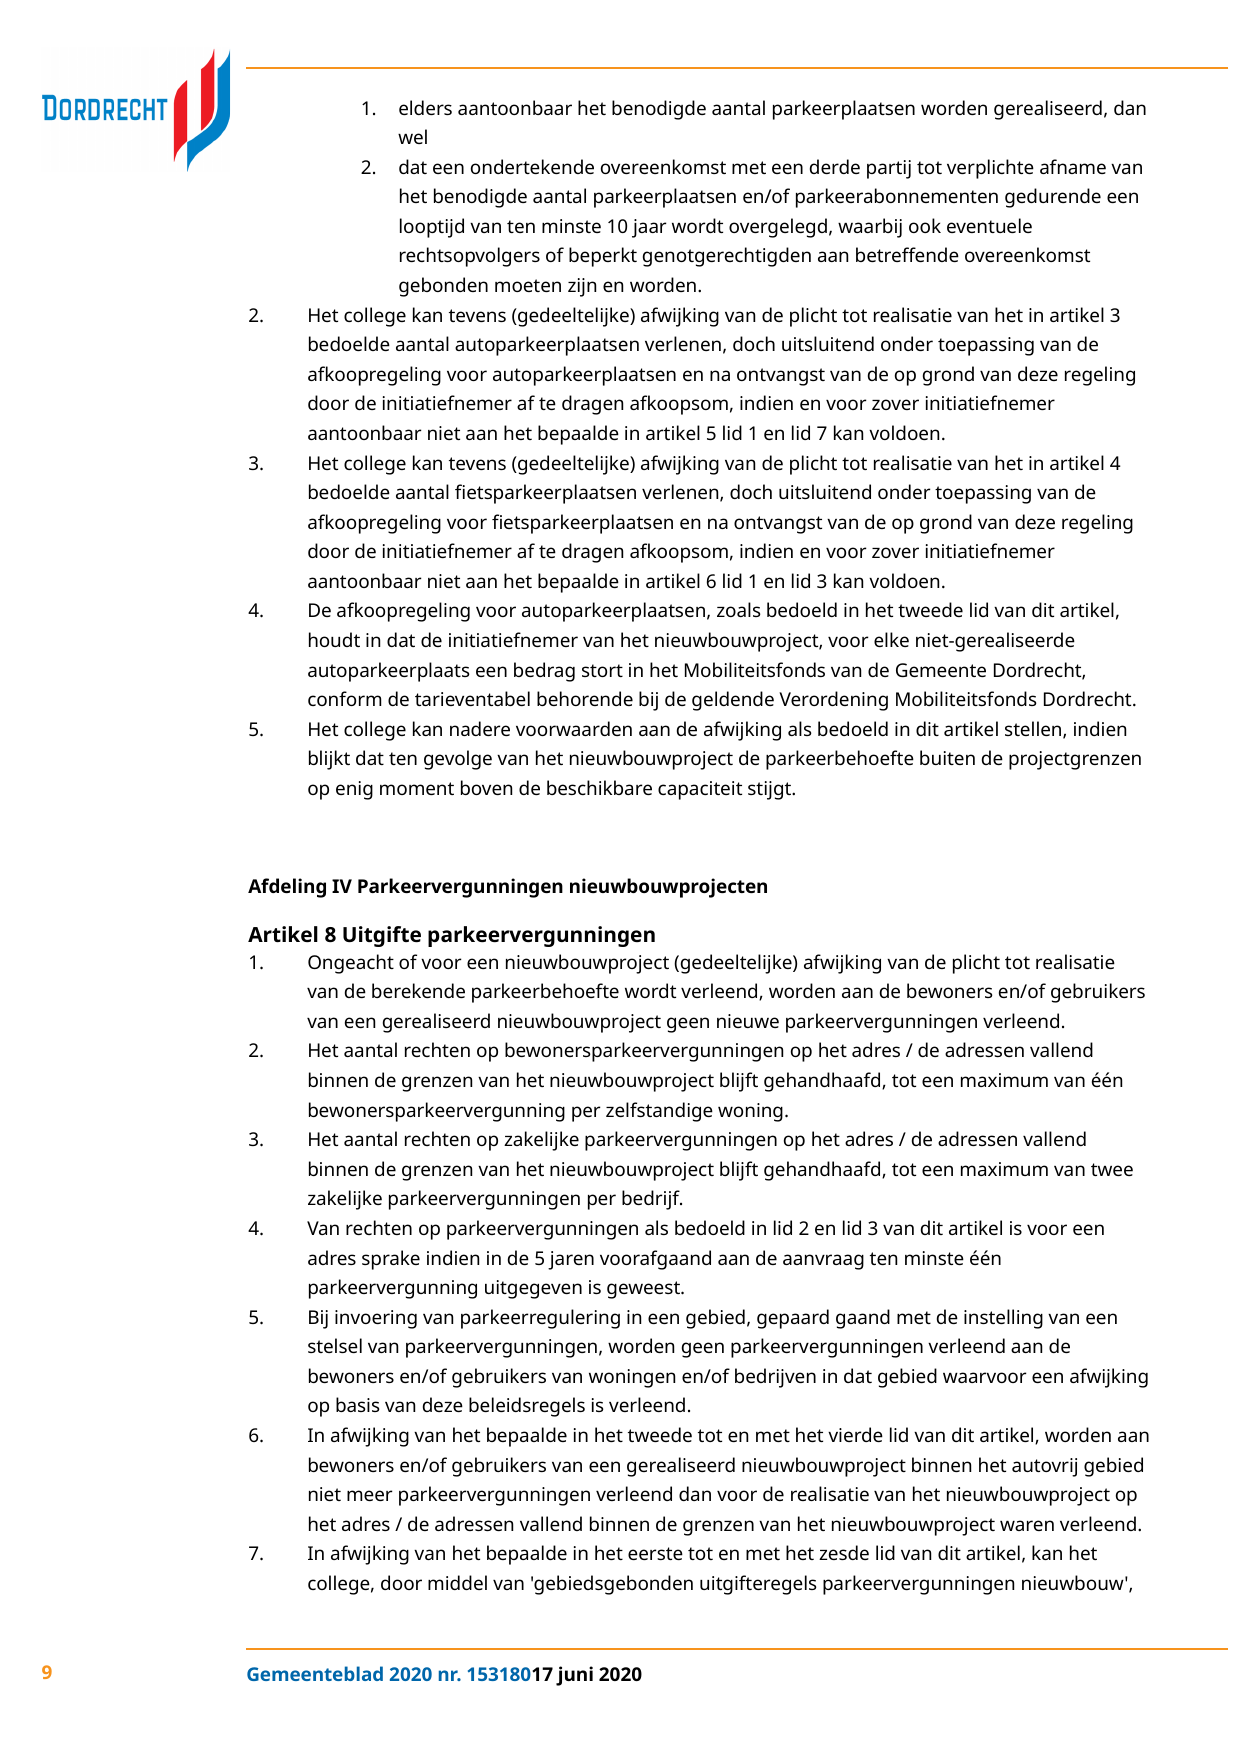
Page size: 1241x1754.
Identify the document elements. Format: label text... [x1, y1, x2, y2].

list In afwijking van het bepaalde in het tweede tot en met het vierde lid van dit artikel, worden aan bewoners en/of gebruikers van een gerealiseerd nieuwbouwproject binnen het autovrij gebied niet meer parkeervergunningen verleend dan voor de realisatie van het nieuwbouwproject op het adres / de adressen vallend binnen de grenzen van het nieuwbouwproject waren verleend. [248, 1422, 1152, 1537]
text Afdeling IV Parkeervergunningen nieuwbouwprojecten [248, 871, 1152, 900]
list Het college kan tevens (gedeeltelijke) afwijking van de plicht tot realisatie van het in artikel 4 bedoelde aantal fietsparkeerplaatsen verlenen, doch uitsluitend onder toepassing van de afkoopregeling voor fietsparkeerplaatsen en na ontvangst van de op grond van deze regeling door de initiatiefnemer af te dragen afkoopsom, indien en voor zover initiatiefnemer aantoonbaar niet aan het bepaalde in artikel 6 lid 1 en lid 3 kan voldoen. [248, 450, 1152, 594]
list Bij invoering van parkeerregulering in een gebied, gepaard gaand met de instelling van een stelsel van parkeervergunningen, worden geen parkeervergunningen verleend aan de bewoners en/of gebruikers van woningen en/of bedrijven in dat gebied waarvoor een afwijking op basis van deze beleidsregels is verleend. [248, 1304, 1152, 1418]
list Ongeacht of voor een nieuwbouwproject (gedeeltelijke) afwijking van de plicht tot realisatie van de berekende parkeerbehoefte wordt verleend, worden aan de bewoners en/of gebruikers van een gerealiseerd nieuwbouwproject geen nieuwe parkeervergunningen verleend. [248, 949, 1152, 1034]
text Artikel 8 Uitgifte parkeervergunningen [248, 921, 1152, 949]
list In afwijking van het bepaalde in het eerste tot en met het zesde lid van dit artikel, kan het college, door middel van 'gebiedsgebonden uitgifteregels parkeervergunningen nieuwbouw', [248, 1541, 1152, 1596]
list elders aantoonbaar het benodigde aantal parkeerplaatsen worden gerealiseerd, dan wel [361, 95, 1152, 150]
list Van rechten op parkeervergunningen als bedoeld in lid 2 en lid 3 van dit artikel is voor een adres sprake indien in de 5 jaren voorafgaand aan de aanvraag ten minste één parkeervergunning uitgegeven is geweest. [248, 1215, 1152, 1300]
list Het aantal rechten op zakelijke parkeervergunningen op het adres / de adressen vallend binnen de grenzen van het nieuwbouwproject blijft gehandhaafd, tot een maximum van twee zakelijke parkeervergunningen per bedrijf. [248, 1126, 1152, 1211]
list Het college kan nadere voorwaarden aan de afwijking als bedoeld in dit artikel stellen, indien blijkt dat ten gevolge van het nieuwbouwproject de parkeerbehoefte buiten de projectgrenzen op enig moment boven de beschikbare capaciteit stijgt. [248, 716, 1152, 801]
picture [41, 47, 231, 172]
list Het college kan tevens (gedeeltelijke) afwijking van de plicht tot realisatie van het in artikel 3 bedoelde aantal autoparkeerplaatsen verlenen, doch uitsluitend onder toepassing van de afkoopregeling voor autoparkeerplaatsen en na ontvangst van de op grond van deze regeling door de initiatiefnemer af te dragen afkoopsom, indien en voor zover initiatiefnemer aantoonbaar niet aan het bepaalde in artikel 5 lid 1 en lid 7 kan voldoen. [248, 302, 1152, 446]
list Het aantal rechten op bewonersparkeervergunningen op het adres / de adressen vallend binnen de grenzen van het nieuwbouwproject blijft gehandhaafd, tot een maximum van één bewonersparkeervergunning per zelfstandige woning. [248, 1038, 1152, 1123]
list De afkoopregeling voor autoparkeerplaatsen, zoals bedoeld in het tweede lid van dit artikel, houdt in dat de initiatiefnemer van het nieuwbouwproject, voor elke niet-gerealiseerde autoparkeerplaats een bedrag stort in het Mobiliteitsfonds van de Gemeente Dordrecht, conform de tarieventabel behorende bij de geldende Verordening Mobiliteitsfonds Dordrecht. [248, 598, 1152, 712]
list dat een ondertekende overeenkomst met een derde partij tot verplichte afname van het benodigde aantal parkeerplaatsen en/of parkeerabonnementen gedurende een looptijd van ten minste 10 jaar wordt overgelegd, waarbij ook eventuele rechtsopvolgers of beperkt genotgerechtigden aan betreffende overeenkomst gebonden moeten zijn en worden. [361, 154, 1152, 298]
